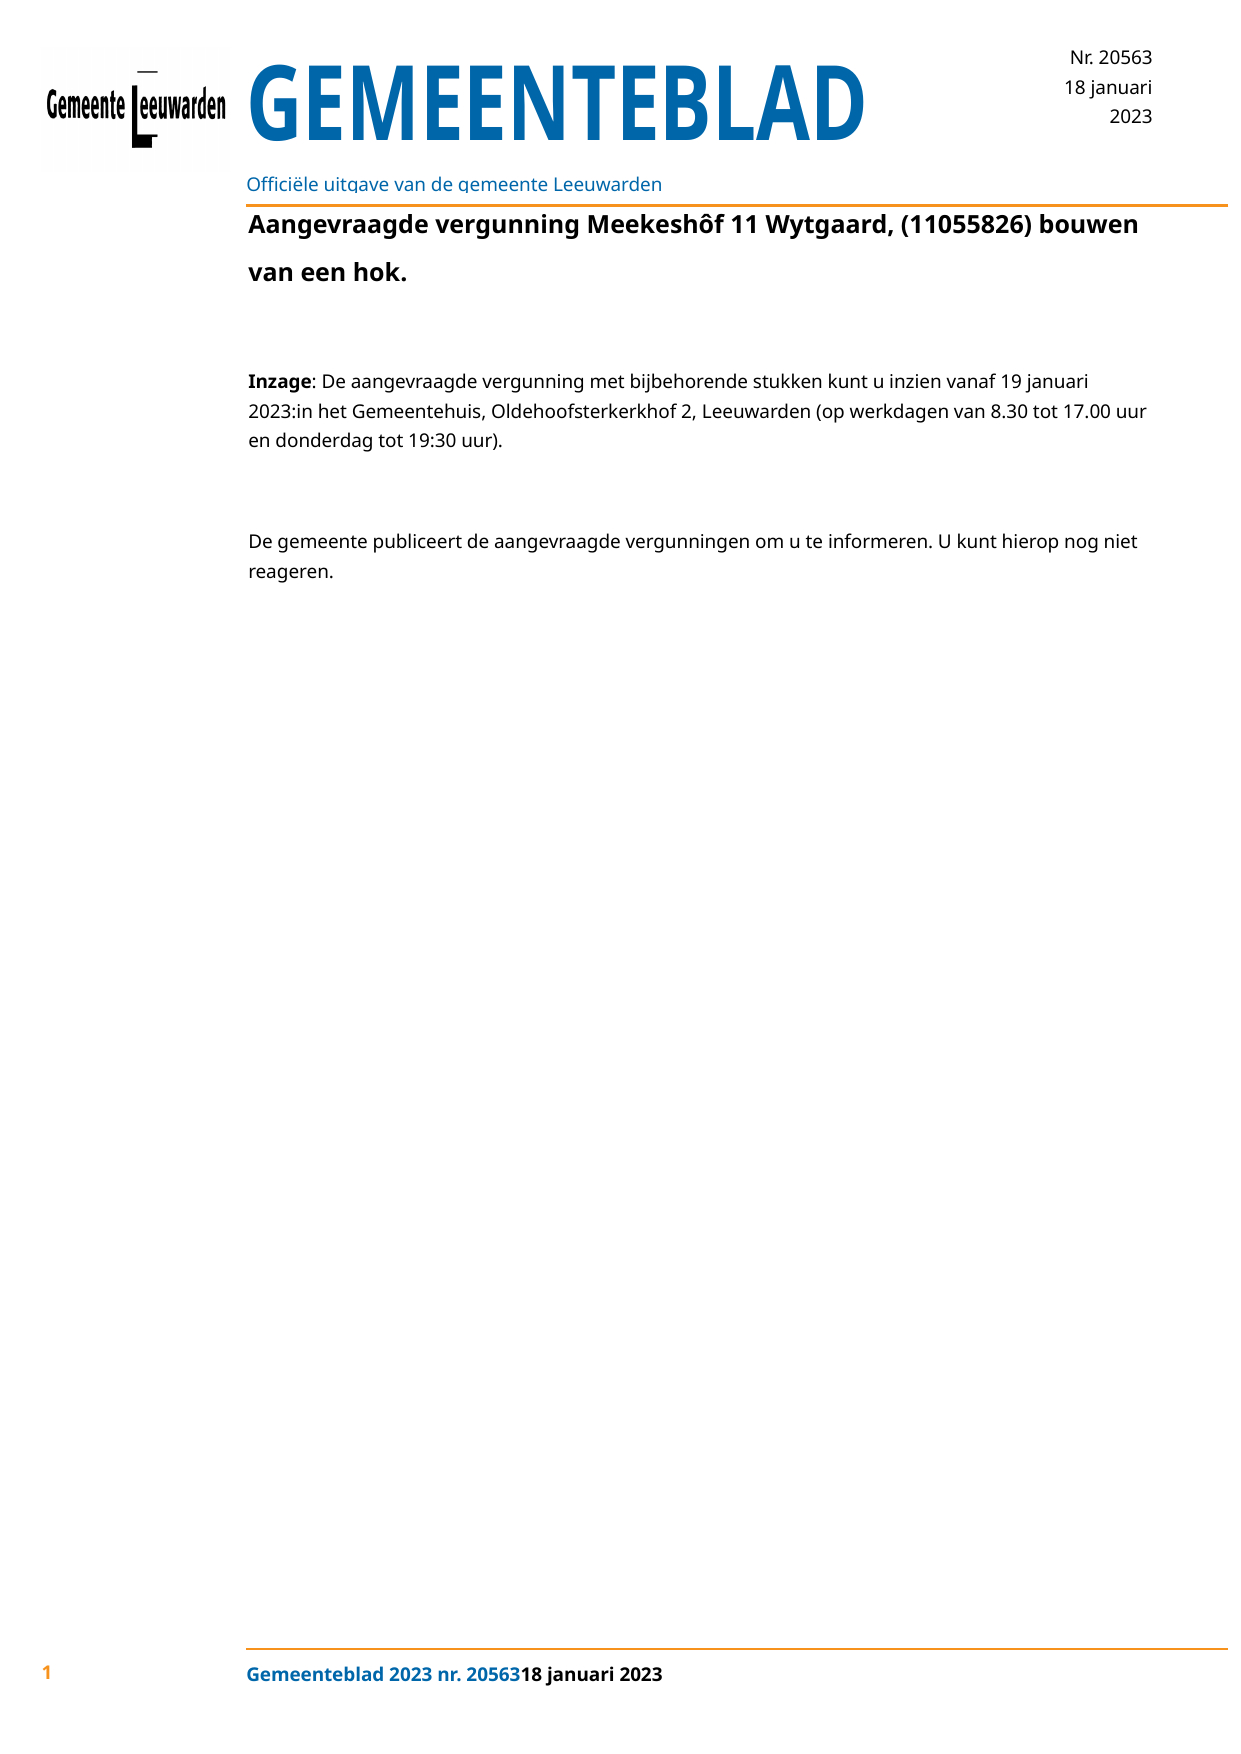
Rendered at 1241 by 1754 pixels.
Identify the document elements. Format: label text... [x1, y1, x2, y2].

text De gemeente publiceert de aangevraagde vergunningen om u te informeren. U kunt hierop nog niet reageren. [248, 528, 1152, 584]
text Aangevraagde vergunning Meekeshôf 11 Wytgaard, (11055826) bouwen van een hok. [248, 207, 1152, 288]
text Inzage: De aangevraagde vergunning met bijbehorende stukken kunt u inzien vanaf 19 januari 2023:in het Gemeentehuis, Oldehoofsterkerkhof 2, Leeuwarden (op werkdagen van 8.30 tot 17.00 uur en donderdag tot 19:30 uur). [248, 368, 1152, 453]
picture [41, 47, 231, 172]
